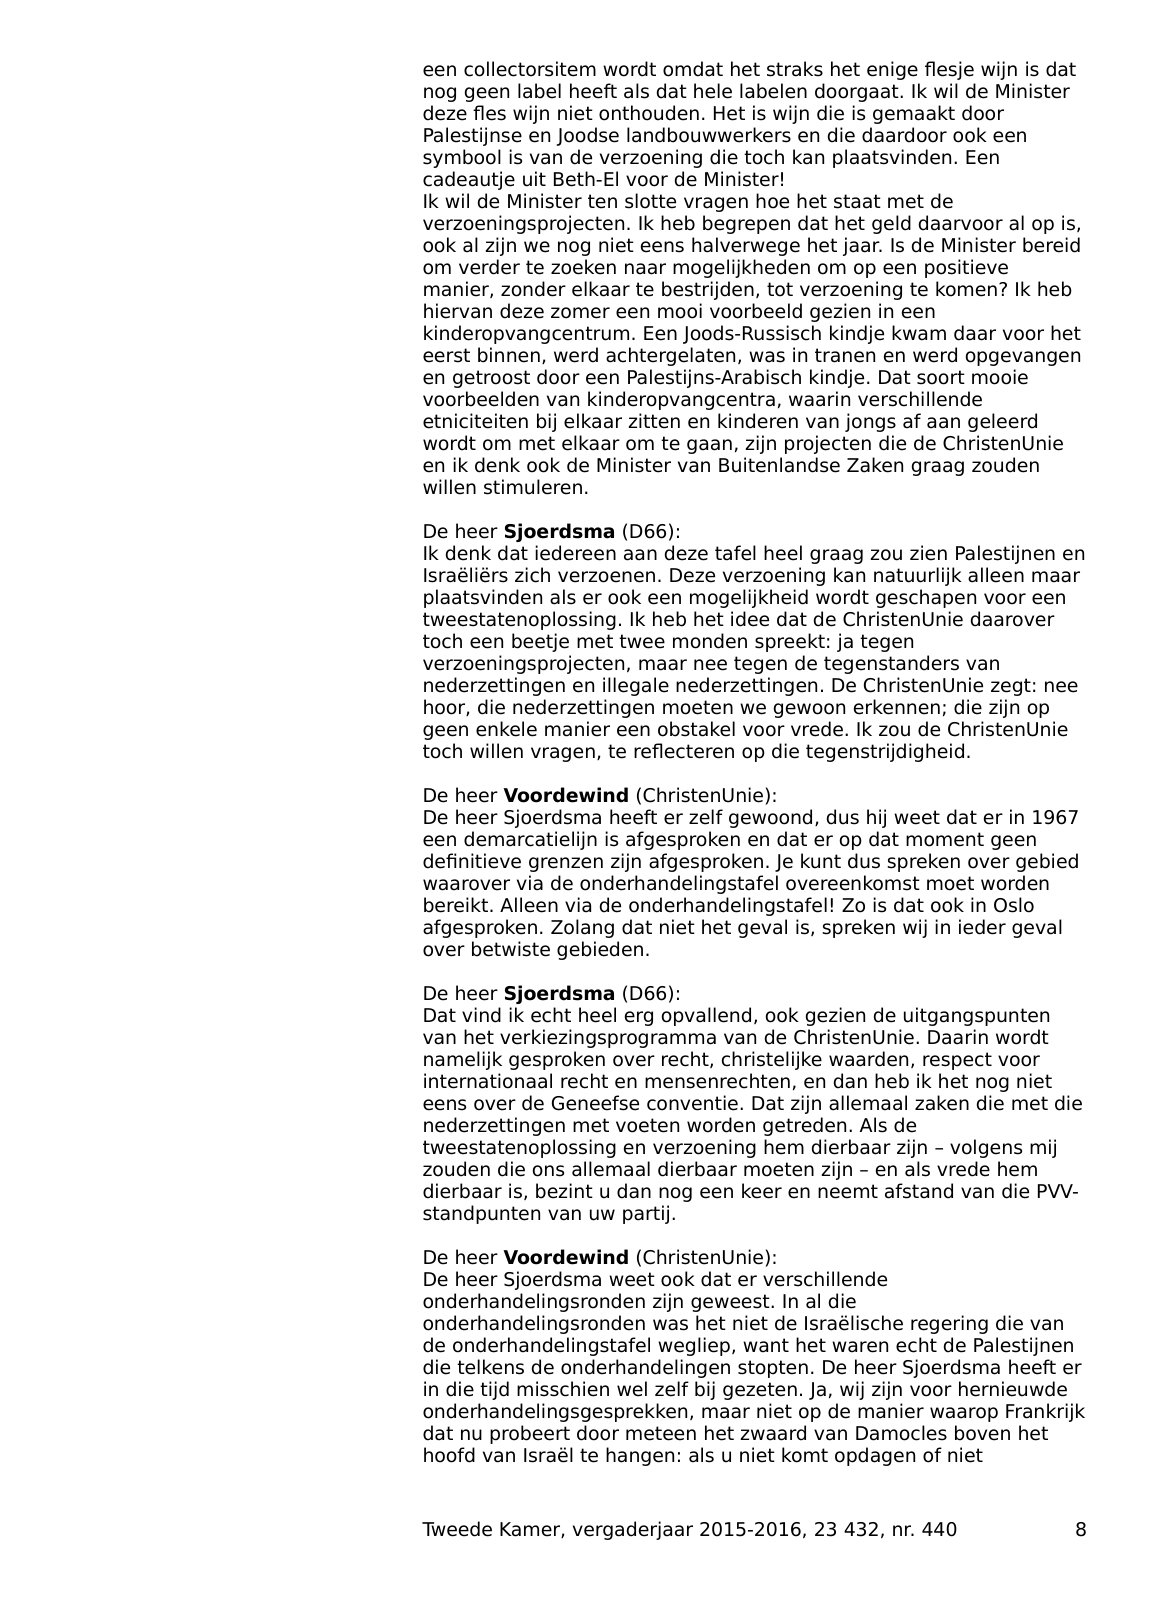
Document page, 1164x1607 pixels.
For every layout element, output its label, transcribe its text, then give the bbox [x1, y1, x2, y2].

text Dat vind ik echt heel erg opvallend, ook gezien de uitgangspunten van het verkiezingsprogramma van de ChristenUnie. Daarin wordt namelijk gesproken over recht, christelijke waarden, respect voor internationaal recht en mensenrechten, en dan heb ik het nog niet eens over de Geneefse conventie. Dat zijn allemaal zaken die met die nederzettingen met voeten worden getreden. Als de tweestatenoplossing en verzoening hem dierbaar zijn – volgens mij zouden die ons allemaal dierbaar moeten zijn – en als vrede hem dierbaar is, bezint u dan nog een keer en neemt afstand van die PVV-standpunten van uw partij. [422, 1005, 1087, 1224]
text Ik wil de Minister ten slotte vragen hoe het staat met de verzoeningsprojecten. Ik heb begrepen dat het geld daarvoor al op is, ook al zijn we nog niet eens halverwege het jaar. Is de Minister bereid om verder te zoeken naar mogelijkheden om op een positieve manier, zonder elkaar te bestrijden, tot verzoening te komen? Ik heb hiervan deze zomer een mooi voorbeeld gezien in een kinderopvangcentrum. Een Joods-Russisch kindje kwam daar voor het eerst binnen, werd achtergelaten, was in tranen en werd opgevangen en getroost door een Palestijns-Arabisch kindje. Dat soort mooie voorbeelden van kinderopvangcentra, waarin verschillende etniciteiten bij elkaar zitten en kinderen van jongs af aan geleerd wordt om met elkaar om te gaan, zijn projecten die de ChristenUnie en ik denk ook de Minister van Buitenlandse Zaken graag zouden willen stimuleren. [422, 191, 1087, 499]
text De heer Sjoerdsma weet ook dat er verschillende onderhandelingsronden zijn geweest. In al die onderhandelingsronden was het niet de Israëlische regering die van de onderhandelingstafel wegliep, want het waren echt de Palestijnen die telkens de onderhandelingen stopten. De heer Sjoerdsma heeft er in die tijd misschien wel zelf bij gezeten. Ja, wij zijn voor hernieuwde onderhandelingsgesprekken, maar niet op de manier waarop Frankrijk dat nu probeert door meteen het zwaard van Damocles boven het hoofd van Israël te hangen: als u niet komt opdagen of niet [422, 1269, 1087, 1467]
text een collectorsitem wordt omdat het straks het enige flesje wijn is dat nog geen label heeft als dat hele labelen doorgaat. Ik wil de Minister deze fles wijn niet onthouden. Het is wijn die is gemaakt door Palestijnse en Joodse landbouwwerkers en die daardoor ook een symbool is van de verzoening die toch kan plaatsvinden. Een cadeautje uit Beth-El voor de Minister! [422, 59, 1087, 191]
text De heer Sjoerdsma heeft er zelf gewoond, dus hij weet dat er in 1967 een demarcatielijn is afgesproken en dat er op dat moment geen definitieve grenzen zijn afgesproken. Je kunt dus spreken over gebied waarover via de onderhandelingstafel overeenkomst moet worden bereikt. Alleen via de onderhandelingstafel! Zo is dat ook in Oslo afgesproken. Zolang dat niet het geval is, spreken wij in ieder geval over betwiste gebieden. [422, 807, 1087, 961]
text De heer Sjoerdsma (D66): [422, 983, 1087, 1005]
text De heer Voordewind (ChristenUnie): [422, 1247, 1087, 1269]
text Ik denk dat iedereen aan deze tafel heel graag zou zien Palestijnen en Israëliërs zich verzoenen. Deze verzoening kan natuurlijk alleen maar plaatsvinden als er ook een mogelijkheid wordt geschapen voor een tweestatenoplossing. Ik heb het idee dat de ChristenUnie daarover toch een beetje met twee monden spreekt: ja tegen verzoeningsprojecten, maar nee tegen de tegenstanders van nederzettingen en illegale nederzettingen. De ChristenUnie zegt: nee hoor, die nederzettingen moeten we gewoon erkennen; die zijn op geen enkele manier een obstakel voor vrede. Ik zou de ChristenUnie toch willen vragen, te reflecteren op die tegenstrijdigheid. [422, 543, 1087, 763]
text De heer Voordewind (ChristenUnie): [422, 785, 1087, 807]
text De heer Sjoerdsma (D66): [422, 521, 1087, 543]
